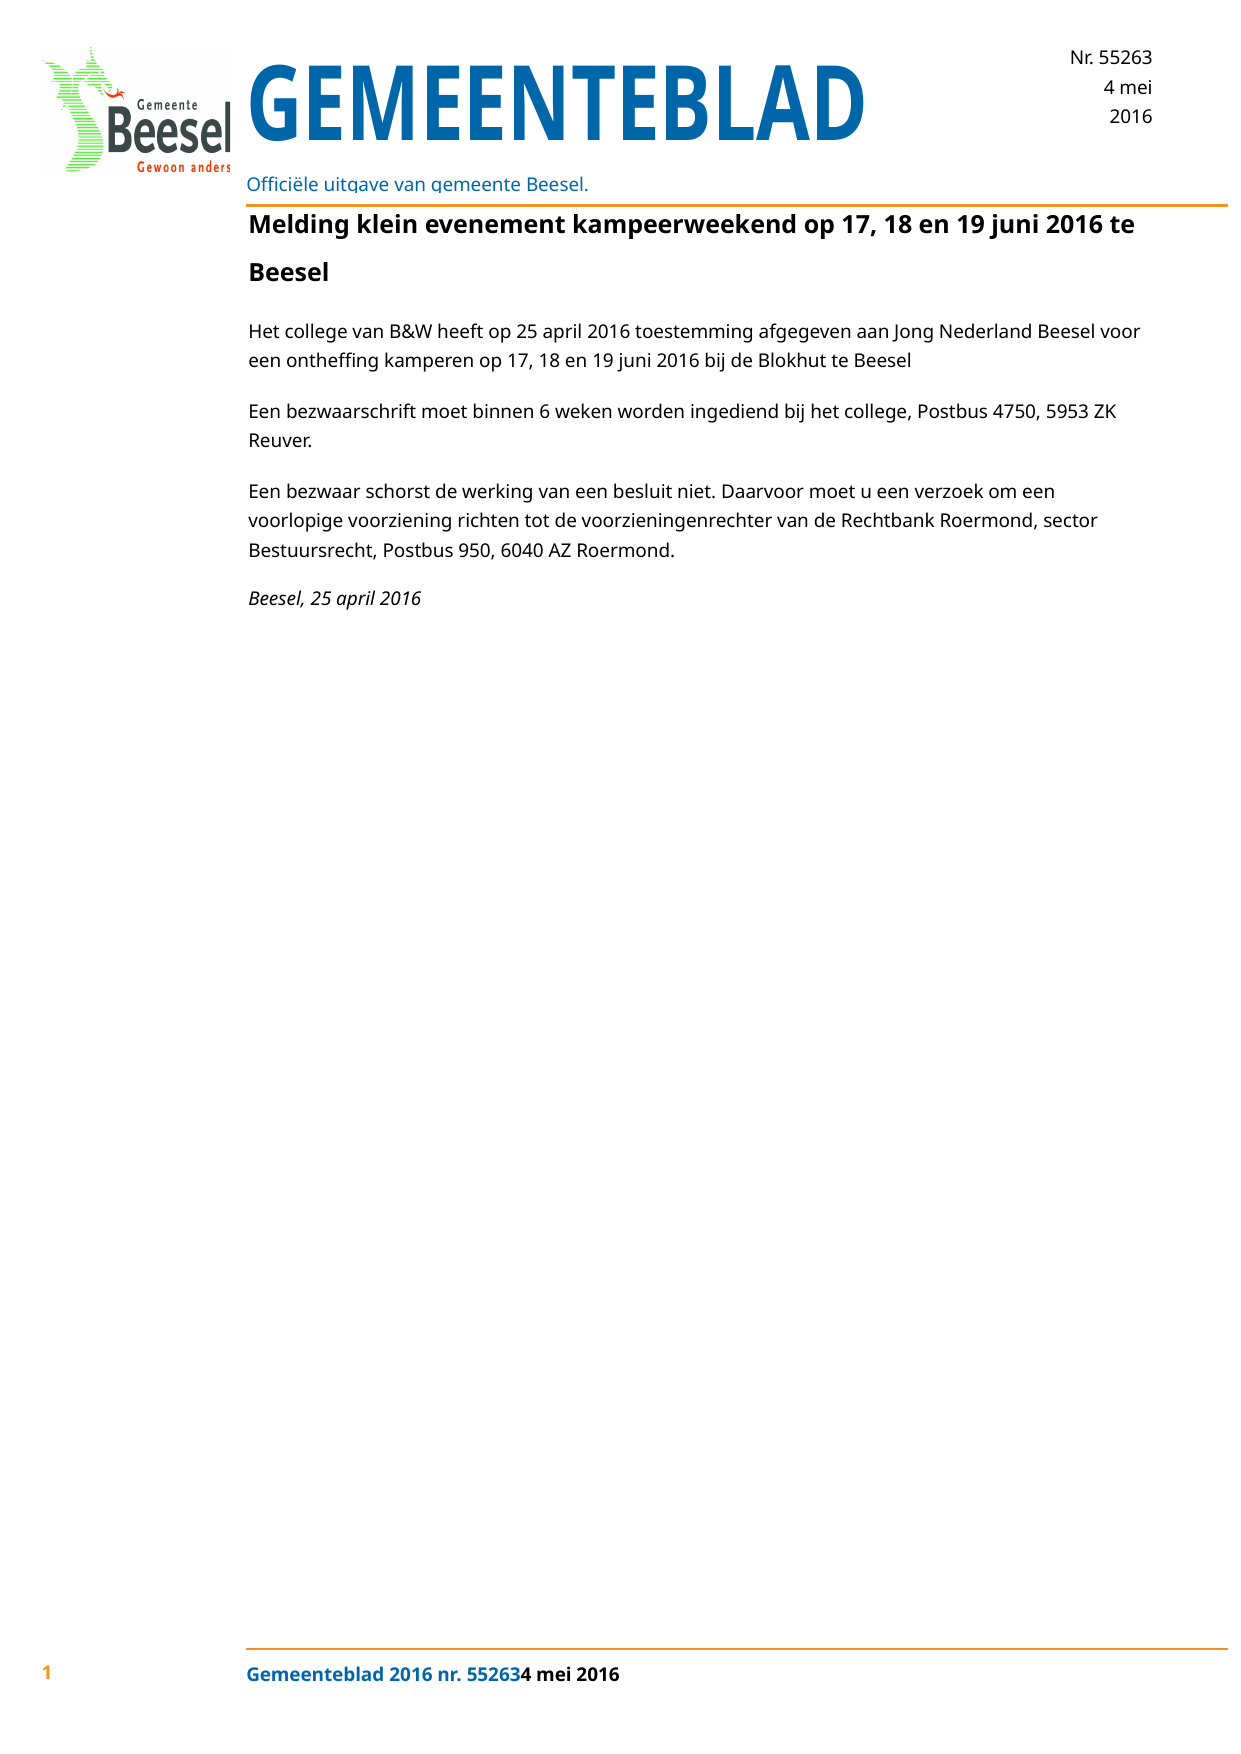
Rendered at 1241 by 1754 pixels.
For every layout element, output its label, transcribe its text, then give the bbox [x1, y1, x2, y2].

text Melding klein evenement kampeerweekend op 17, 18 en 19 juni 2016 te Beesel [248, 207, 1152, 288]
text Een bezwaar schorst de werking van een besluit niet. Daarvoor moet u een verzoek om een voorlopige voorziening richten tot de voorzieningenrechter van de Rechtbank Roermond, sector Bestuursrecht, Postbus 950, 6040 AZ Roermond. [248, 478, 1152, 563]
text Een bezwaarschrift moet binnen 6 weken worden ingediend bij het college, Postbus 4750, 5953 ZK Reuver. [248, 398, 1152, 453]
text Het college van B&W heeft op 25 april 2016 toestemming afgegeven aan Jong Nederland Beesel voor een ontheffing kamperen op 17, 18 en 19 juni 2016 bij de Blokhut te Beesel [248, 318, 1152, 373]
text Beesel, 25 april 2016 [248, 585, 1152, 611]
picture [41, 47, 231, 172]
